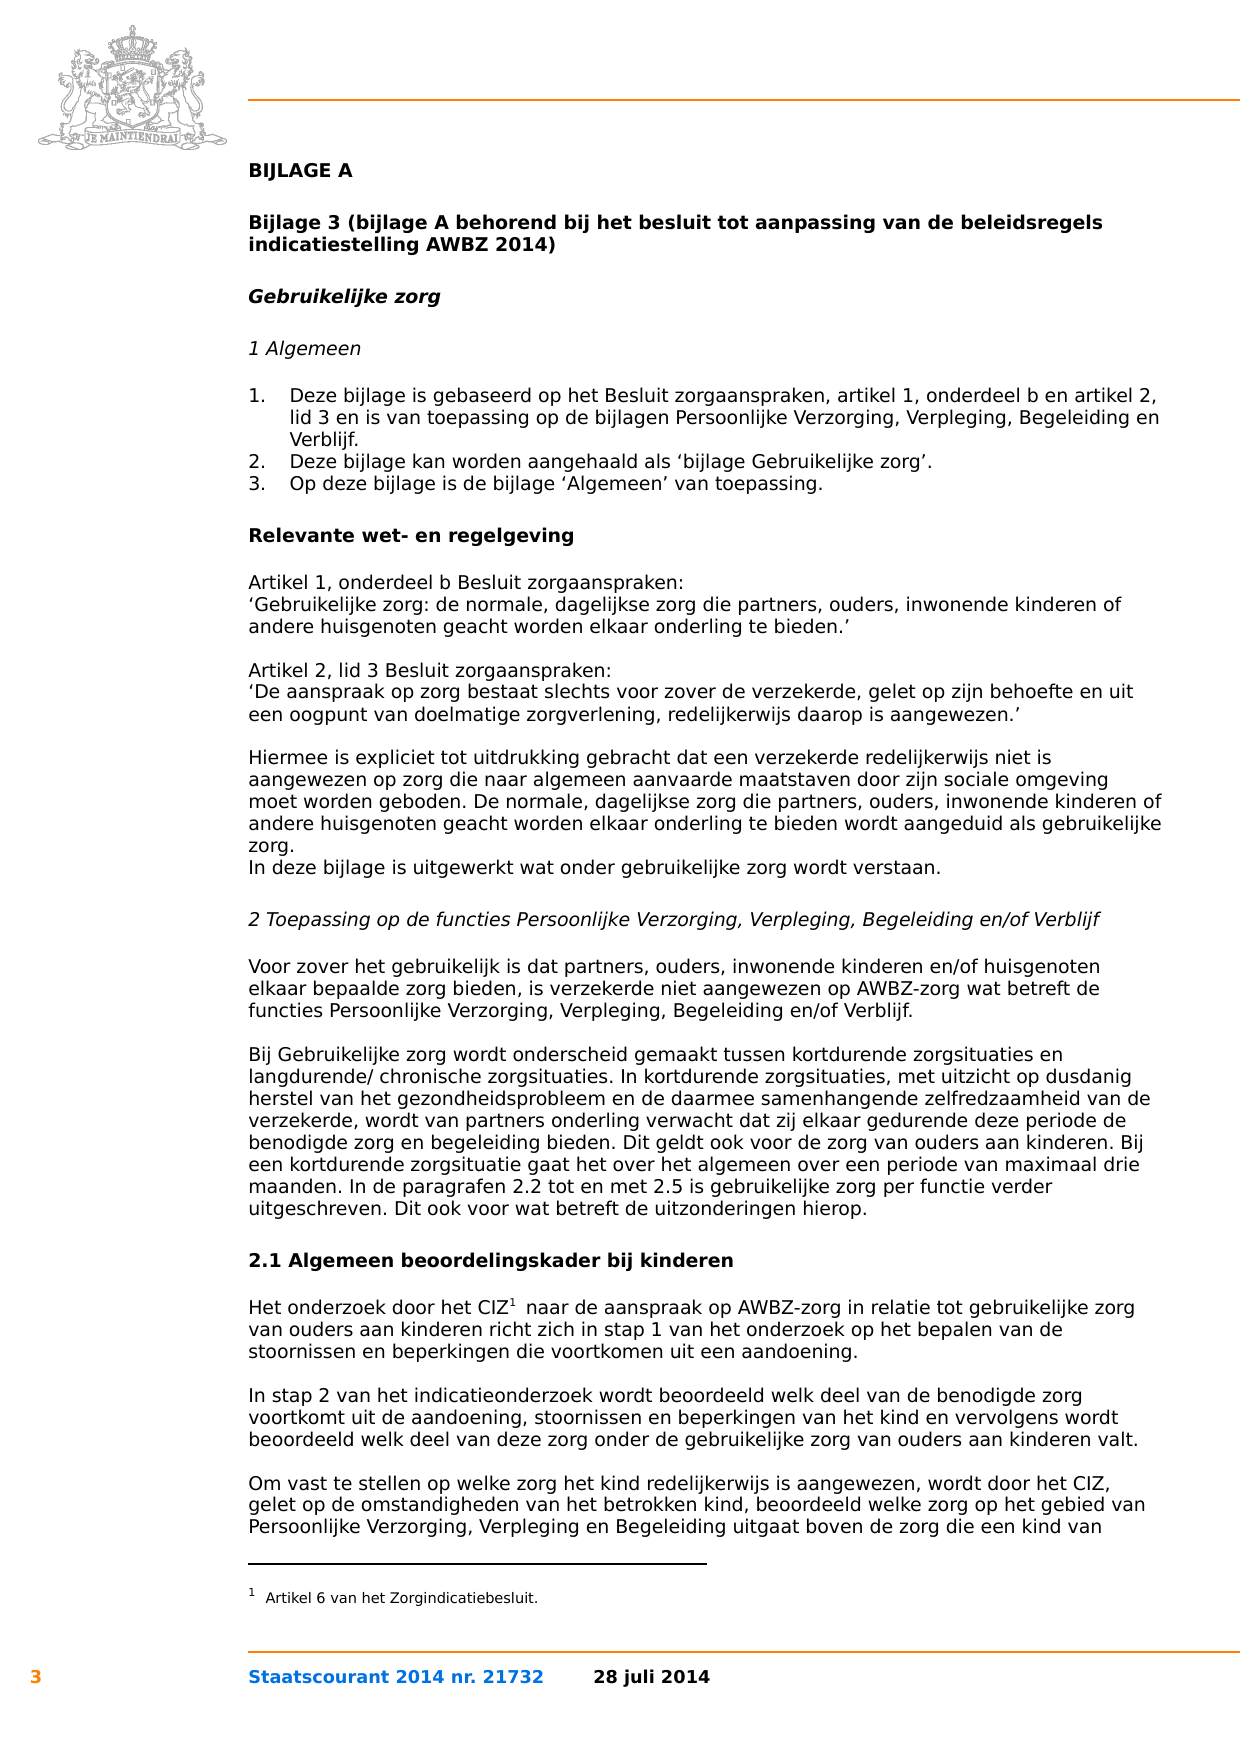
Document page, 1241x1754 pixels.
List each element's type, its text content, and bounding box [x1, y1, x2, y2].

text Het onderzoek door het CIZ naar de aanspraak op AWBZ-zorg in relatie tot gebruikelijke zorg van ouders aan kinderen richt zich in stap 1 van het onderzoek op het bepalen van de stoornissen en beperkingen die voortkomen uit een aandoening. [248, 1297, 1163, 1363]
subtitle BIJLAGE A [248, 160, 1163, 182]
text Bij Gebruikelijke zorg wordt onderscheid gemaakt tussen kortdurende zorgsituaties en langdurende/ chronische zorgsituaties. In kortdurende zorgsituaties, met uitzicht op dusdanig herstel van het gezondheidsprobleem en de daarmee samenhangende zelfredzaamheid van de verzekerde, wordt van partners onderling verwacht dat zij elkaar gedurende deze periode de benodigde zorg en begeleiding bieden. Dit geldt ook voor de zorg van ouders aan kinderen. Bij een kortdurende zorgsituatie gaat het over het algemeen over een periode van maximaal drie maanden. In de paragrafen 2.2 tot en met 2.5 is gebruikelijke zorg per functie verder uitgeschreven. Dit ook voor wat betreft de uitzonderingen hierop. [248, 1044, 1163, 1220]
text 2. Deze bijlage kan worden aangehaald als ‘bijlage Gebruikelijke zorg’. [248, 451, 1163, 473]
picture [38, 25, 227, 150]
text Hiermee is expliciet tot uitdrukking gebracht dat een verzekerde redelijkerwijs niet is aangewezen op zorg die naar algemeen aanvaarde maatstaven door zijn sociale omgeving moet worden geboden. De normale, dagelijkse zorg die partners, ouders, inwonende kinderen of andere huisgenoten geacht worden elkaar onderling te bieden wordt aangeduid als gebruikelijke zorg. [248, 747, 1163, 857]
text Artikel 1, onderdeel b Besluit zorgaanspraken: [248, 572, 1163, 594]
text Om vast te stellen op welke zorg het kind redelijkerwijs is aangewezen, wordt door het CIZ, gelet op de omstandigheden van het betrokken kind, beoordeeld welke zorg op het gebied van Persoonlijke Verzorging, Verpleging en Begeleiding uitgaat boven de zorg die een kind van [248, 1472, 1163, 1538]
text Artikel 6 van het Zorgindicatiebesluit. [248, 1586, 1163, 1608]
subtitle 2 Toepassing op de functies Persoonlijke Verzorging, Verpleging, Begeleiding en/of Verblijf [248, 909, 1163, 931]
text Voor zover het gebruikelijk is dat partners, ouders, inwonende kinderen en/of huisgenoten elkaar bepaalde zorg bieden, is verzekerde niet aangewezen op AWBZ-zorg wat betreft de functies Persoonlijke Verzorging, Verpleging, Begeleiding en/of Verblijf. [248, 956, 1163, 1022]
text In stap 2 van het indicatieonderzoek wordt beoordeeld welk deel van de benodigde zorg voortkomt uit de aandoening, stoornissen en beperkingen van het kind en vervolgens wordt beoordeeld welk deel van deze zorg onder de gebruikelijke zorg van ouders aan kinderen valt. [248, 1384, 1163, 1451]
subtitle Bijlage 3 (bijlage A behorend bij het besluit tot aanpassing van de beleidsregels indicatiestelling AWBZ 2014) [248, 212, 1163, 256]
text ‘De aanspraak op zorg bestaat slechts voor zover de verzekerde, gelet op zijn behoefte en uit een oogpunt van doelmatige zorgverlening, redelijkerwijs daarop is aangewezen.’ [248, 681, 1163, 725]
text 1. Deze bijlage is gebaseerd op het Besluit zorgaanspraken, artikel 1, onderdeel b en artikel 2, lid 3 en is van toepassing op de bijlagen Persoonlijke Verzorging, Verpleging, Begeleiding en Verblijf. [248, 385, 1163, 451]
text ‘Gebruikelijke zorg: de normale, dagelijkse zorg die partners, ouders, inwonende kinderen of andere huisgenoten geacht worden elkaar onderling te bieden.’ [248, 594, 1163, 638]
subtitle 1 Algemeen [248, 338, 1163, 360]
text Artikel 2, lid 3 Besluit zorgaanspraken: [248, 659, 1163, 681]
subtitle 2.1 Algemeen beoordelingskader bij kinderen [248, 1250, 1163, 1272]
subtitle Relevante wet- en regelgeving [248, 525, 1163, 547]
text In deze bijlage is uitgewerkt wat onder gebruikelijke zorg wordt verstaan. [248, 857, 1163, 879]
subtitle Gebruikelijke zorg [248, 286, 1163, 308]
text 3. Op deze bijlage is de bijlage ‘Algemeen’ van toepassing. [248, 473, 1163, 495]
